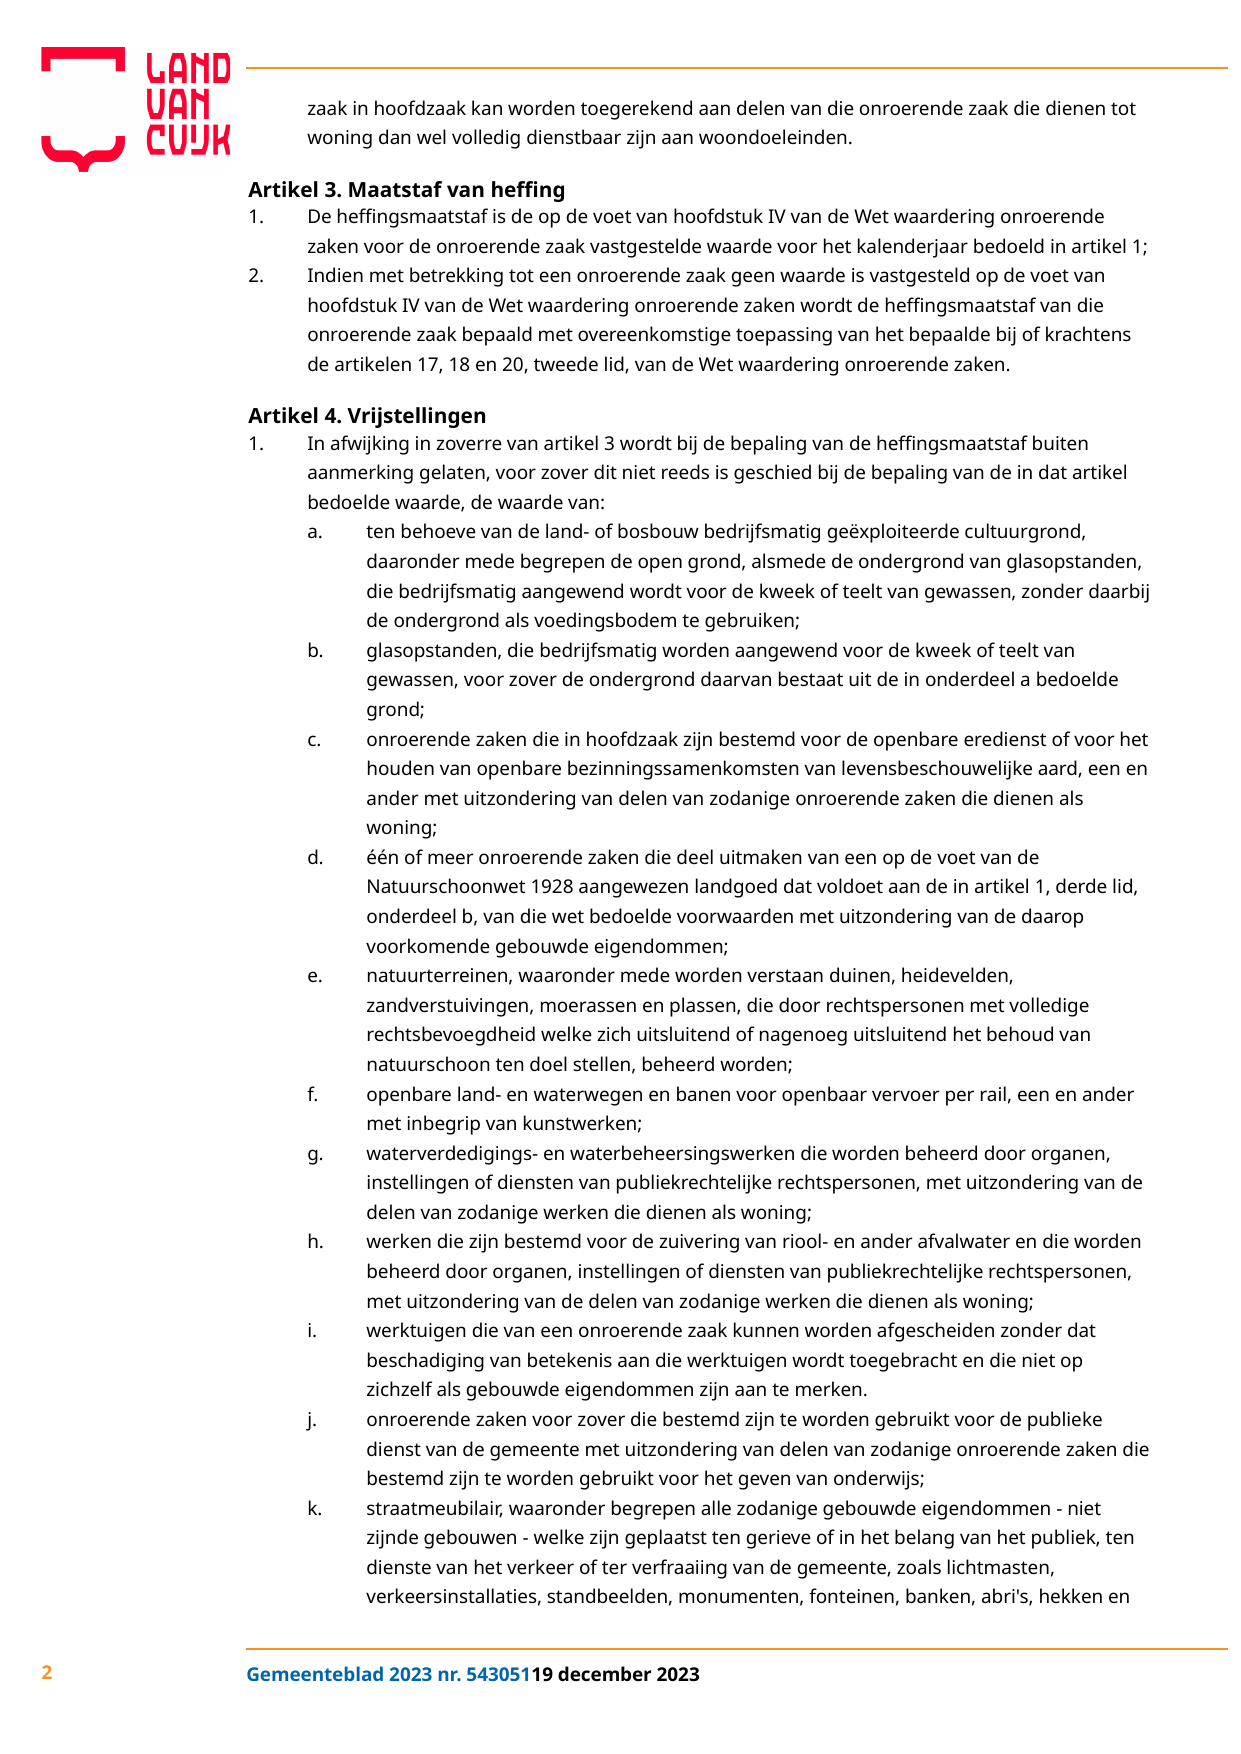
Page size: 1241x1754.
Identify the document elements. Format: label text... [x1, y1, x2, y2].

text Artikel 4. Vrijstellingen [248, 402, 1152, 430]
list werktuigen die van een onroerende zaak kunnen worden afgescheiden zonder dat beschadiging van betekenis aan die werktuigen wordt toegebracht en die niet op zichzelf als gebouwde eigendommen zijn aan te merken. [307, 1317, 1152, 1402]
picture [41, 47, 231, 172]
list ten behoeve van de land- of bosbouw bedrijfsmatig geëxploiteerde cultuurgrond, daaronder mede begrepen de open grond, alsmede de ondergrond van glasopstanden, die bedrijfsmatig aangewend wordt voor de kweek of teelt van gewassen, zonder daarbij de ondergrond als voedingsbodem te gebruiken; [307, 519, 1152, 633]
list onroerende zaken die in hoofdzaak zijn bestemd voor de openbare eredienst of voor het houden van openbare bezinningssamenkomsten van levensbeschouwelijke aard, een en ander met uitzondering van delen van zodanige onroerende zaken die dienen als woning; [307, 726, 1152, 840]
list glasopstanden, die bedrijfsmatig worden aangewend voor de kweek of teelt van gewassen, voor zover de ondergrond daarvan bestaat uit de in onderdeel a bedoelde grond; [307, 637, 1152, 722]
list De heffingsmaatstaf is de op de voet van hoofdstuk IV van de Wet waardering onroerende zaken voor de onroerende zaak vastgestelde waarde voor het kalenderjaar bedoeld in artikel 1; [248, 203, 1152, 258]
list Indien met betrekking tot een onroerende zaak geen waarde is vastgesteld op de voet van hoofdstuk IV van de Wet waardering onroerende zaken wordt de heffingsmaatstaf van die onroerende zaak bepaald met overeenkomstige toepassing van het bepaalde bij of krachtens de artikelen 17, 18 en 20, tweede lid, van de Wet waardering onroerende zaken. [248, 262, 1152, 377]
list zaak in hoofdzaak kan worden toegerekend aan delen van die onroerende zaak die dienen tot woning dan wel volledig dienstbaar zijn aan woondoeleinden. [248, 95, 1152, 150]
text Artikel 3. Maatstaf van heffing [248, 175, 1152, 203]
list één of meer onroerende zaken die deel uitmaken van een op de voet van de Natuurschoonwet 1928 aangewezen landgoed dat voldoet aan de in artikel 1, derde lid, onderdeel b, van die wet bedoelde voorwaarden met uitzondering van de daarop voorkomende gebouwde eigendommen; [307, 844, 1152, 959]
list natuurterreinen, waaronder mede worden verstaan duinen, heidevelden, zandverstuivingen, moerassen en plassen, die door rechtspersonen met volledige rechtsbevoegdheid welke zich uitsluitend of nagenoeg uitsluitend het behoud van natuurschoon ten doel stellen, beheerd worden; [307, 962, 1152, 1077]
list werken die zijn bestemd voor de zuivering van riool- en ander afvalwater en die worden beheerd door organen, instellingen of diensten van publiekrechtelijke rechtspersonen, met uitzondering van de delen van zodanige werken die dienen als woning; [307, 1229, 1152, 1314]
list onroerende zaken voor zover die bestemd zijn te worden gebruikt voor de publieke dienst van de gemeente met uitzondering van delen van zodanige onroerende zaken die bestemd zijn te worden gebruikt voor het geven van onderwijs; [307, 1406, 1152, 1491]
list openbare land- en waterwegen en banen voor openbaar vervoer per rail, een en ander met inbegrip van kunstwerken; [307, 1081, 1152, 1136]
list In afwijking in zoverre van artikel 3 wordt bij de bepaling van de heffingsmaatstaf buiten aanmerking gelaten, voor zover dit niet reeds is geschied bij de bepaling van de in dat artikel bedoelde waarde, de waarde van: [248, 430, 1152, 515]
list waterverdedigings- en waterbeheersingswerken die worden beheerd door organen, instellingen of diensten van publiekrechtelijke rechtspersonen, met uitzondering van de delen van zodanige werken die dienen als woning; [307, 1140, 1152, 1225]
list straatmeubilair, waaronder begrepen alle zodanige gebouwde eigendommen - niet zijnde gebouwen - welke zijn geplaatst ten gerieve of in het belang van het publiek, ten dienste van het verkeer of ter verfraaiing van de gemeente, zoals lichtmasten, verkeersinstallaties, standbeelden, monumenten, fonteinen, banken, abri's, hekken en [307, 1495, 1152, 1609]
